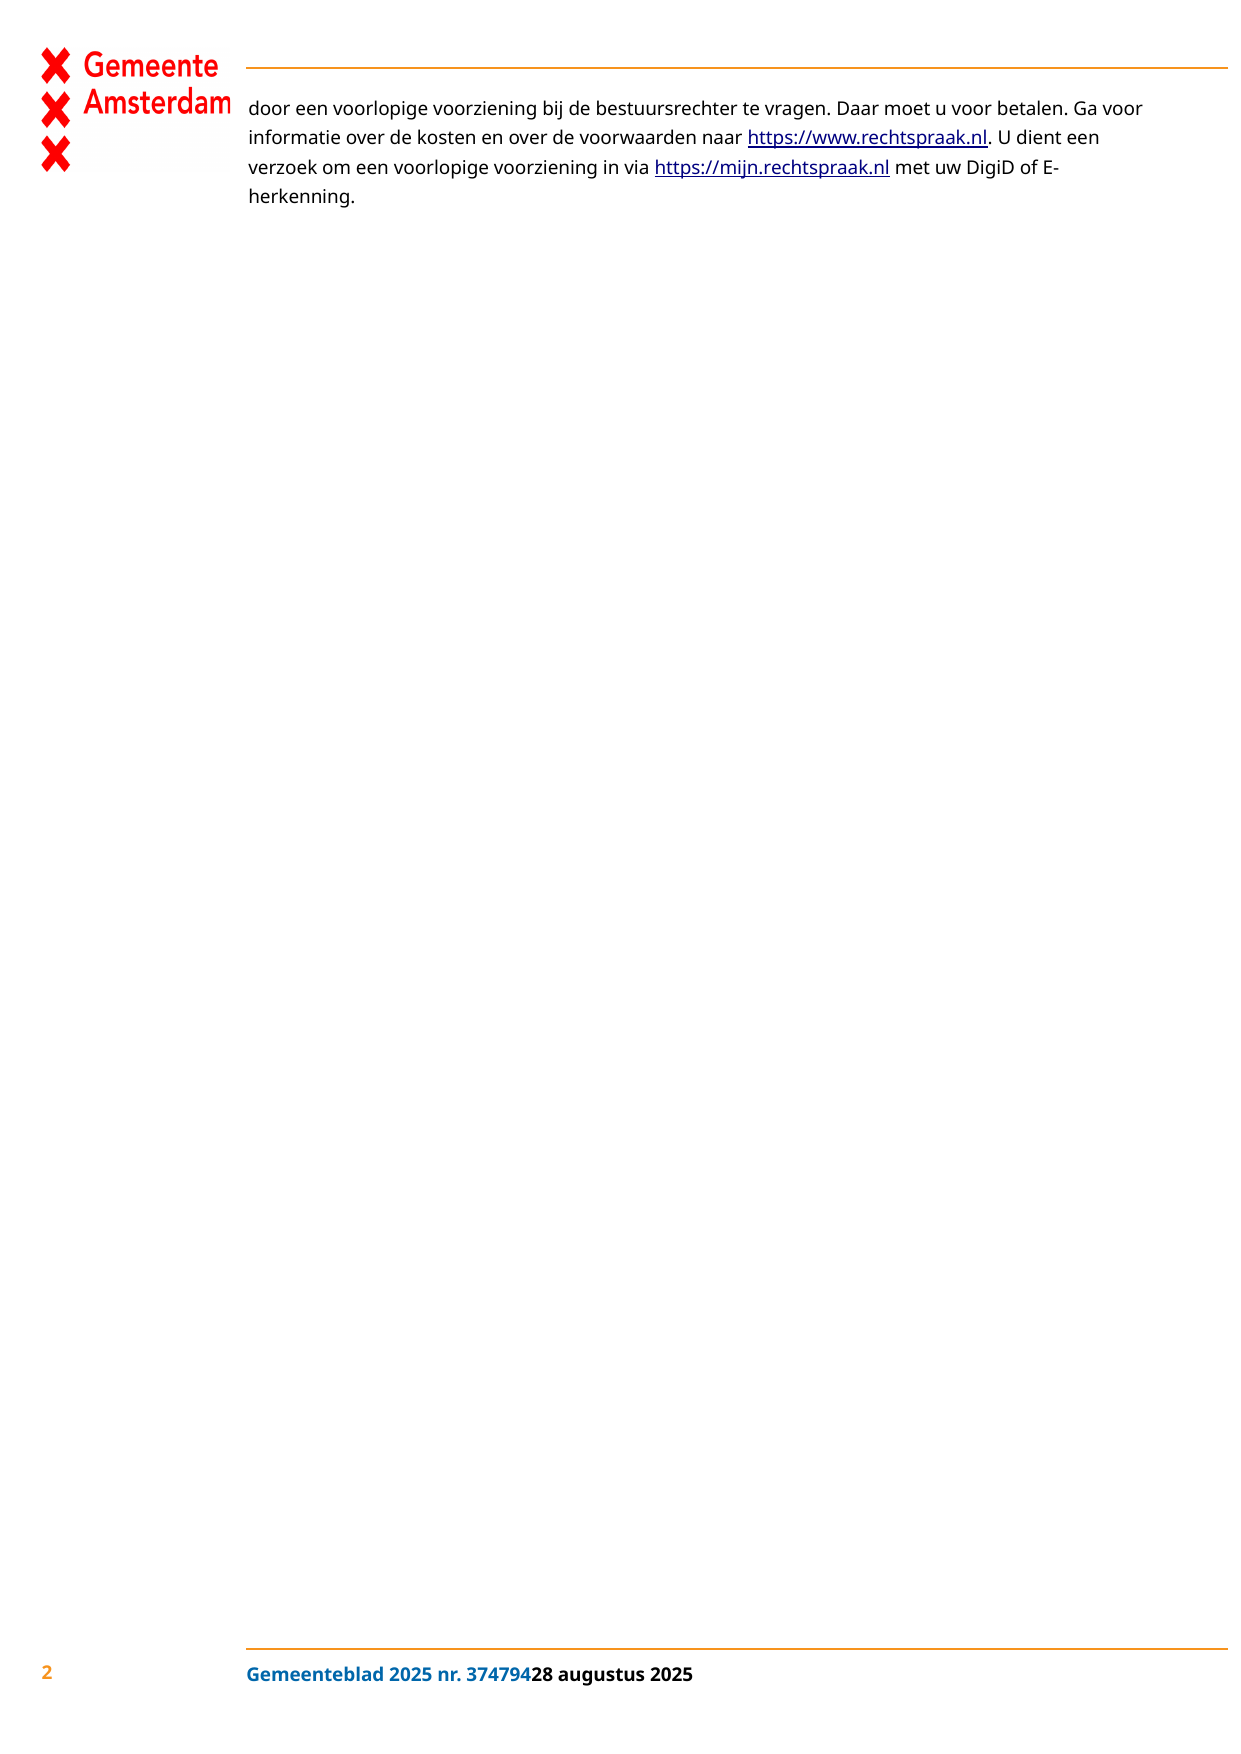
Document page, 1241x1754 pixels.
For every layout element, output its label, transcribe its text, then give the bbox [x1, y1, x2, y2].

picture [41, 47, 231, 172]
text door een voorlopige voorziening bij de bestuursrechter te vragen. Daar moet u voor betalen. Ga voor informatie over de kosten en over de voorwaarden naar https://www.rechtspraak.nl. U dient een verzoek om een voorlopige voorziening in via https://mijn.rechtspraak.nl met uw DigiD of E-herkenning. [248, 95, 1152, 209]
